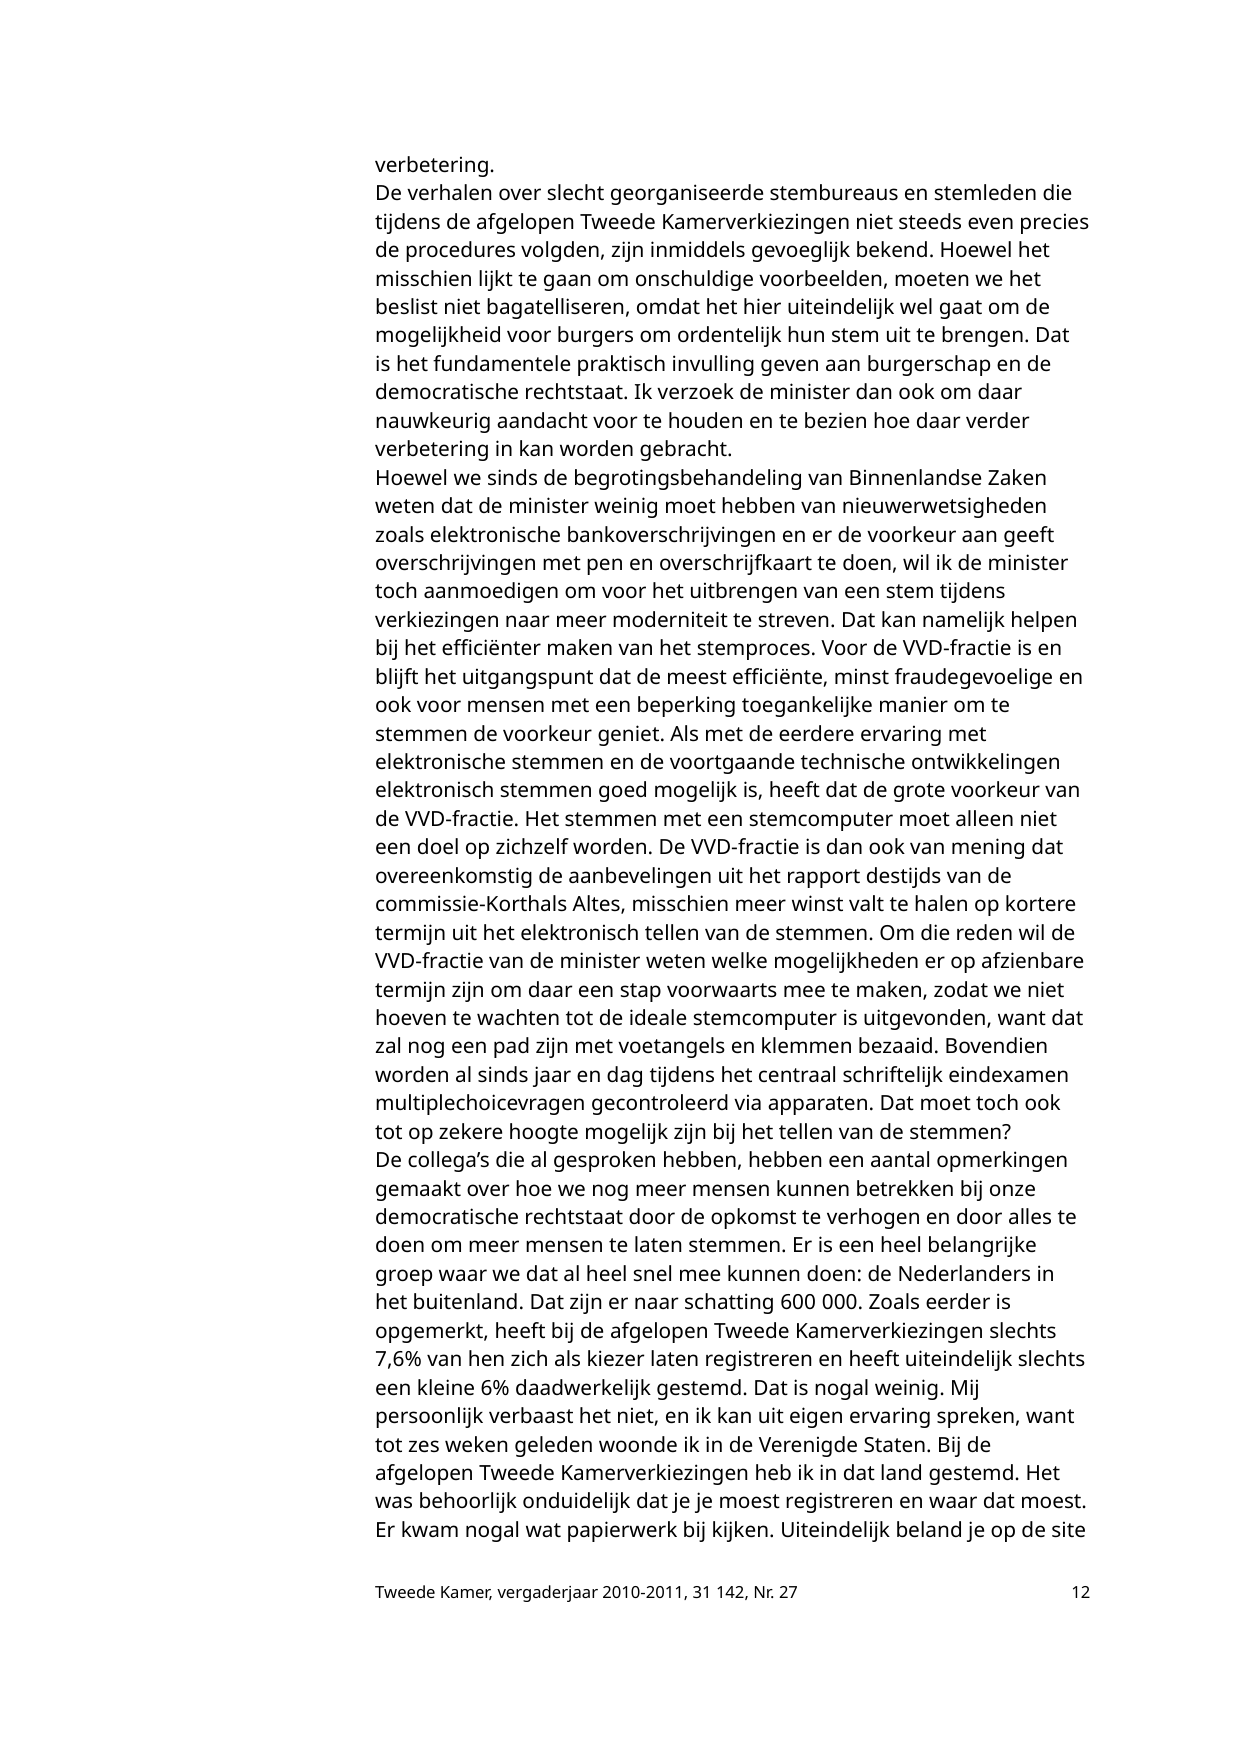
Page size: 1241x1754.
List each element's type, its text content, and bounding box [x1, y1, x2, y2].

text De verhalen over slecht georganiseerde stembureaus en stemleden die tijdens de afgelopen Tweede Kamerverkiezingen niet steeds even precies de procedures volgden, zijn inmiddels gevoeglijk bekend. Hoewel het misschien lijkt te gaan om onschuldige voorbeelden, moeten we het beslist niet bagatelliseren, omdat het hier uiteindelijk wel gaat om de mogelijkheid voor burgers om ordentelijk hun stem uit te brengen. Dat is het fundamentele praktisch invulling geven aan burgerschap en de democratische rechtstaat. Ik verzoek de minister dan ook om daar nauwkeurig aandacht voor te houden en te bezien hoe daar verder verbetering in kan worden gebracht. [375, 178, 1090, 463]
text De collega’s die al gesproken hebben, hebben een aantal opmerkingen gemaakt over hoe we nog meer mensen kunnen betrekken bij onze democratische rechtstaat door de opkomst te verhogen en door alles te doen om meer mensen te laten stemmen. Er is een heel belangrijke groep waar we dat al heel snel mee kunnen doen: de Nederlanders in het buitenland. Dat zijn er naar schatting 600 000. Zoals eerder is opgemerkt, heeft bij de afgelopen Tweede Kamerverkiezingen slechts 7,6% van hen zich als kiezer laten registreren en heeft uiteindelijk slechts een kleine 6% daadwerkelijk gestemd. Dat is nogal weinig. Mij persoonlijk verbaast het niet, en ik kan uit eigen ervaring spreken, want tot zes weken geleden woonde ik in de Verenigde Staten. Bij de afgelopen Tweede Kamerverkiezingen heb ik in dat land gestemd. Het was behoorlijk onduidelijk dat je je moest registreren en waar dat moest. Er kwam nogal wat papierwerk bij kijken. Uiteindelijk beland je op de site [375, 1145, 1090, 1543]
text verbetering. [375, 150, 1090, 178]
text Hoewel we sinds de begrotingsbehandeling van Binnenlandse Zaken weten dat de minister weinig moet hebben van nieuwerwetsigheden zoals elektronische bankoverschrijvingen en er de voorkeur aan geeft overschrijvingen met pen en overschrijfkaart te doen, wil ik de minister toch aanmoedigen om voor het uitbrengen van een stem tijdens verkiezingen naar meer moderniteit te streven. Dat kan namelijk helpen bij het efficiënter maken van het stemproces. Voor de VVD-fractie is en blijft het uitgangspunt dat de meest efficiënte, minst fraudegevoelige en ook voor mensen met een beperking toegankelijke manier om te stemmen de voorkeur geniet. Als met de eerdere ervaring met elektronische stemmen en de voortgaande technische ontwikkelingen elektronisch stemmen goed mogelijk is, heeft dat de grote voorkeur van de VVD-fractie. Het stemmen met een stemcomputer moet alleen niet een doel op zichzelf worden. De VVD-fractie is dan ook van mening dat overeenkomstig de aanbevelingen uit het rapport destijds van de commissie-Korthals Altes, misschien meer winst valt te halen op kortere termijn uit het elektronisch tellen van de stemmen. Om die reden wil de VVD-fractie van de minister weten welke mogelijkheden er op afzienbare termijn zijn om daar een stap voorwaarts mee te maken, zodat we niet hoeven te wachten tot de ideale stemcomputer is uitgevonden, want dat zal nog een pad zijn met voetangels en klemmen bezaaid. Bovendien worden al sinds jaar en dag tijdens het centraal schriftelijk eindexamen multiplechoicevragen gecontroleerd via apparaten. Dat moet toch ook tot op zekere hoogte mogelijk zijn bij het tellen van de stemmen? [375, 463, 1090, 1145]
